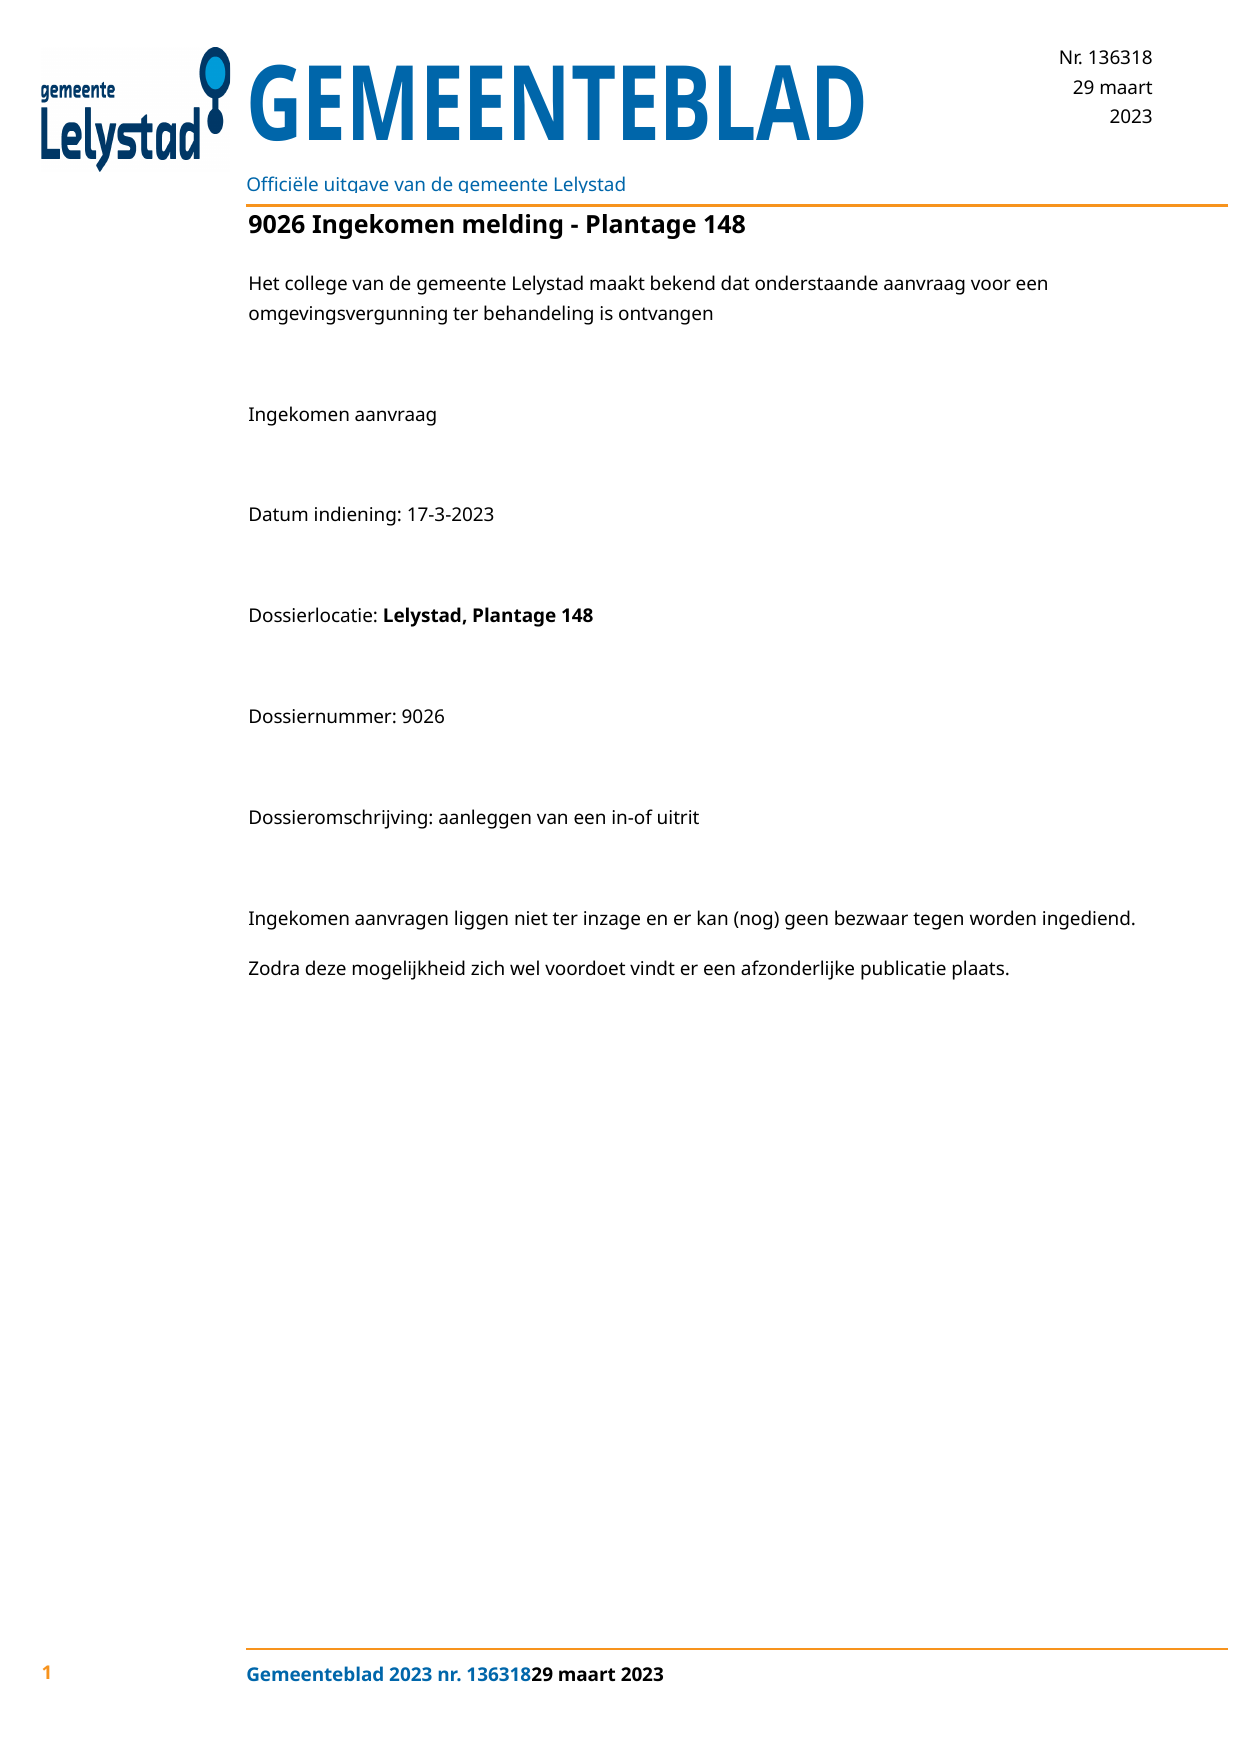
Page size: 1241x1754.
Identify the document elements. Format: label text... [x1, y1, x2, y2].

text Dossieromschrijving: aanleggen van een in-of uitrit [248, 804, 1152, 830]
text Ingekomen aanvragen liggen niet ter inzage en er kan (nog) geen bezwaar tegen worden ingediend. [248, 905, 1152, 931]
text Dossierlocatie: Lelystad, Plantage 148 [248, 602, 1152, 628]
text Het college van de gemeente Lelystad maakt bekend dat onderstaande aanvraag voor een omgevingsvergunning ter behandeling is ontvangen [248, 270, 1152, 326]
text Datum indiening: 17-3-2023 [248, 502, 1152, 527]
text Ingekomen aanvraag [248, 401, 1152, 426]
picture [41, 47, 231, 172]
text 9026 Ingekomen melding - Plantage 148 [248, 207, 1152, 241]
text Zodra deze mogelijkheid zich wel voordoet vindt er een afzonderlijke publicatie plaats. [248, 955, 1152, 981]
text Dossiernummer: 9026 [248, 703, 1152, 729]
